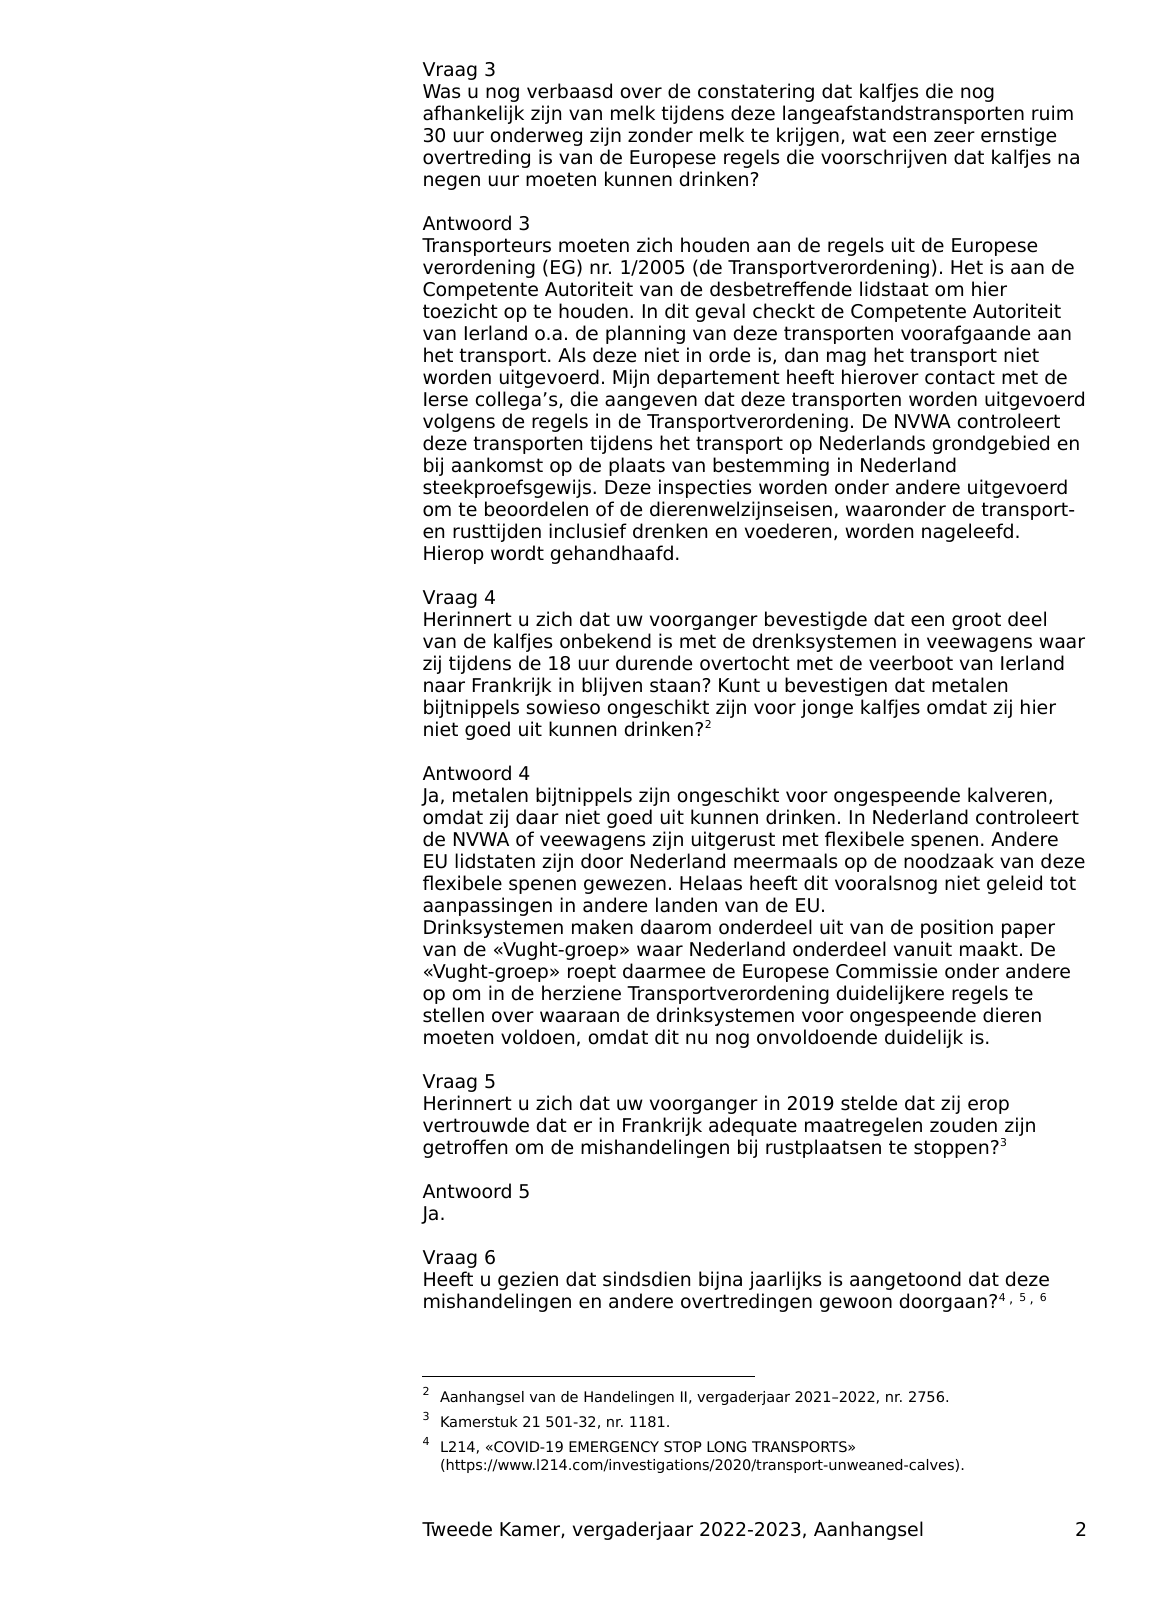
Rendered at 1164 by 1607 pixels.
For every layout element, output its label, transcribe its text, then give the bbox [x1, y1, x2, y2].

text Vraag 4 [422, 587, 1087, 609]
text Vraag 5 [422, 1071, 1087, 1093]
text Kamerstuk 21 501-32, nr. 1181. [422, 1410, 1087, 1432]
text L214, «COVID-19 EMERGENCY STOP LONG TRANSPORTS» (https://www.l214.com/investigations/2020/transport-unweaned-calves). [422, 1435, 1087, 1474]
text Herinnert u zich dat uw voorganger in 2019 stelde dat zij erop vertrouwde dat er in Frankrijk adequate maatregelen zouden zijn getroffen om de mishandelingen bij rustplaatsen te stoppen? [422, 1093, 1087, 1159]
text Antwoord 4 [422, 763, 1087, 785]
text Antwoord 5 [422, 1181, 1087, 1203]
text Ja, metalen bijtnippels zijn ongeschikt voor ongespeende kalveren, omdat zij daar niet goed uit kunnen drinken. In Nederland controleert de NVWA of veewagens zijn uitgerust met flexibele spenen. Andere EU lidstaten zijn door Nederland meermaals op de noodzaak van deze flexibele spenen gewezen. Helaas heeft dit vooralsnog niet geleid tot aanpassingen in andere landen van de EU. [422, 785, 1087, 917]
text Vraag 3 [422, 59, 1087, 81]
text Was u nog verbaasd over de constatering dat kalfjes die nog afhankelijk zijn van melk tijdens deze langeafstandstransporten ruim 30 uur onderweg zijn zonder melk te krijgen, wat een zeer ernstige overtreding is van de Europese regels die voorschrijven dat kalfjes na negen uur moeten kunnen drinken? [422, 81, 1087, 191]
text Vraag 6 [422, 1247, 1087, 1269]
text Aanhangsel van de Handelingen II, vergaderjaar 2021–2022, nr. 2756. [422, 1385, 1087, 1407]
text Transporteurs moeten zich houden aan de regels uit de Europese verordening (EG) nr. 1/2005 (de Transportverordening). Het is aan de Competente Autoriteit van de desbetreffende lidstaat om hier toezicht op te houden. In dit geval checkt de Competente Autoriteit van Ierland o.a. de planning van deze transporten voorafgaande aan het transport. Als deze niet in orde is, dan mag het transport niet worden uitgevoerd. Mijn departement heeft hierover contact met de Ierse collega’s, die aangeven dat deze transporten worden uitgevoerd volgens de regels in de Transportverordening. De NVWA controleert deze transporten tijdens het transport op Nederlands grondgebied en bij aankomst op de plaats van bestemming in Nederland steekproefsgewijs. Deze inspecties worden onder andere uitgevoerd om te beoordelen of de dierenwelzijnseisen, waaronder de transport- en rusttijden inclusief drenken en voederen, worden nageleefd. Hierop wordt gehandhaafd. [422, 235, 1087, 565]
text Herinnert u zich dat uw voorganger bevestigde dat een groot deel van de kalfjes onbekend is met de drenksystemen in veewagens waar zij tijdens de 18 uur durende overtocht met de veerboot van Ierland naar Frankrijk in blijven staan? Kunt u bevestigen dat metalen bijtnippels sowieso ongeschikt zijn voor jonge kalfjes omdat zij hier niet goed uit kunnen drinken? [422, 609, 1087, 741]
text Ja. [422, 1203, 1087, 1225]
text Antwoord 3 [422, 213, 1087, 235]
text Heeft u gezien dat sindsdien bijna jaarlijks is aangetoond dat deze mishandelingen en andere overtredingen gewoon doorgaan?, , [422, 1269, 1087, 1313]
text Drinksystemen maken daarom onderdeel uit van de position paper van de «Vught-groep» waar Nederland onderdeel vanuit maakt. De «Vught-groep» roept daarmee de Europese Commissie onder andere op om in de herziene Transportverordening duidelijkere regels te stellen over waaraan de drinksystemen voor ongespeende dieren moeten voldoen, omdat dit nu nog onvoldoende duidelijk is. [422, 917, 1087, 1049]
